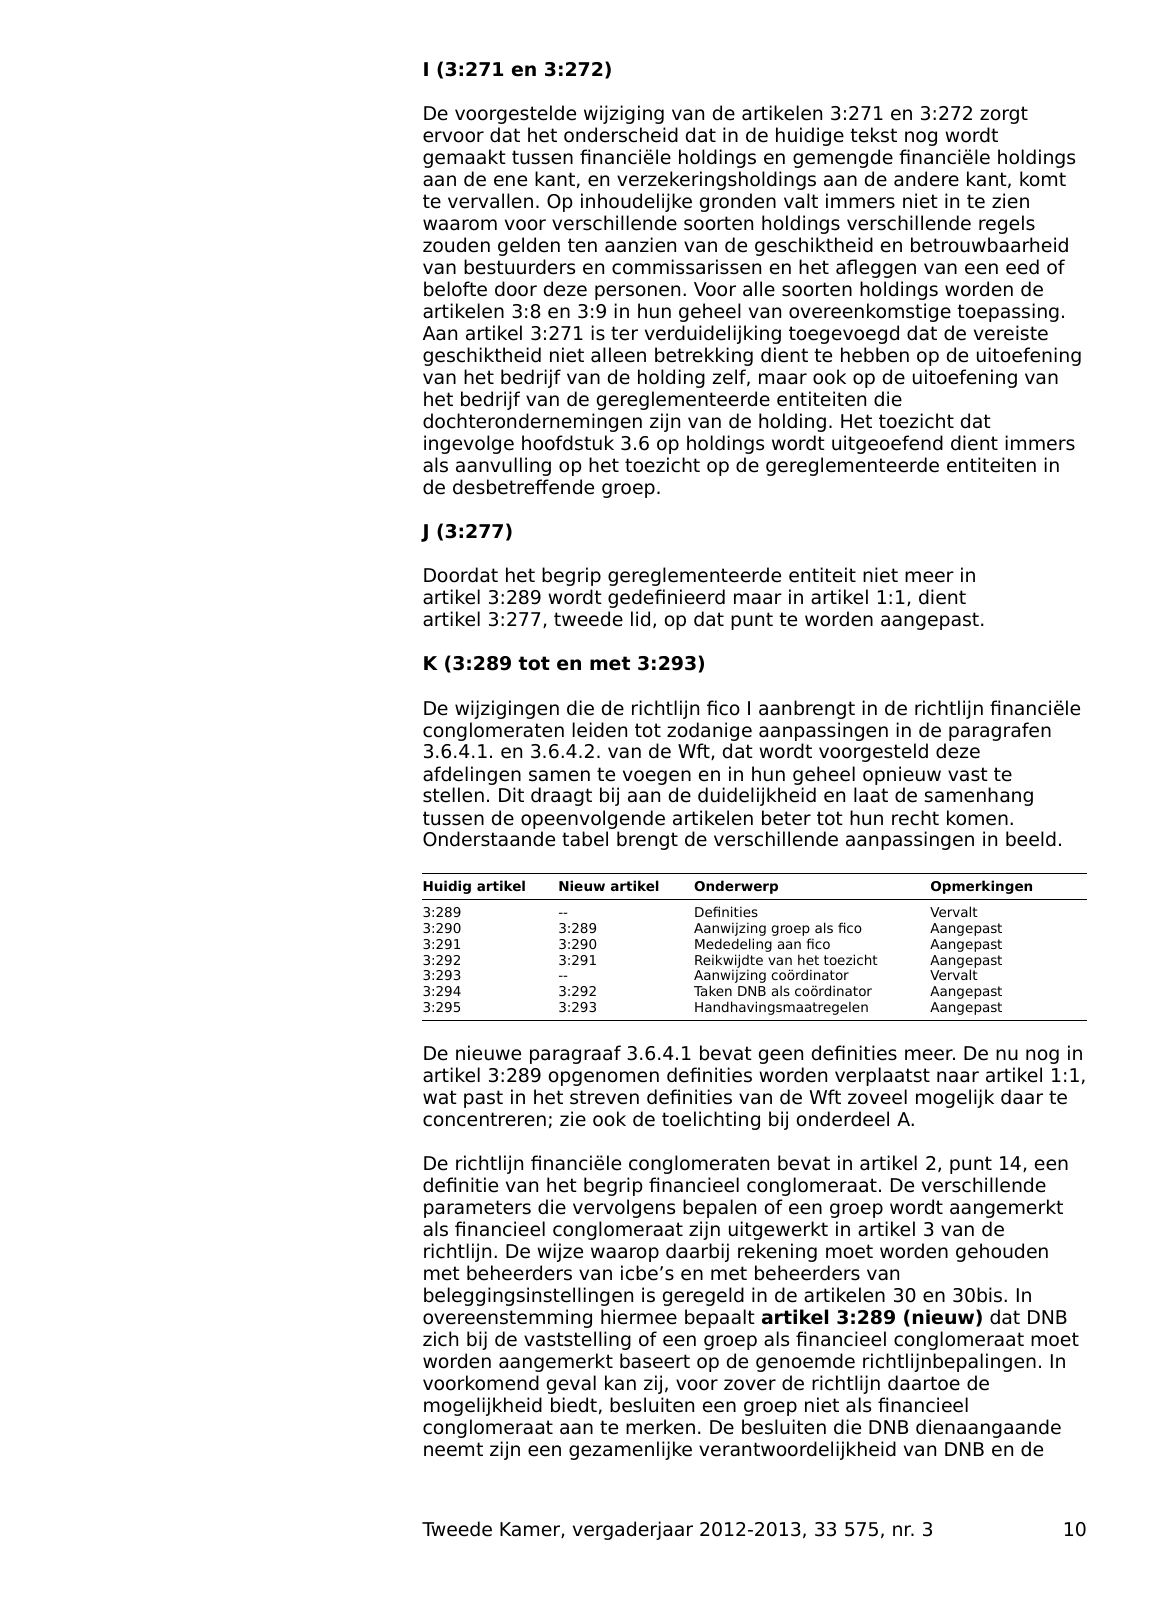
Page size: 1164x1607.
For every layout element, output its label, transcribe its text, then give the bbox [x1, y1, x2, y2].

table_cell 3:293 [422, 968, 552, 984]
table_cell Handhavingsmaatregelen [688, 1000, 924, 1020]
table_cell Aangepast [924, 1000, 1087, 1020]
subtitle K (3:289 tot en met 3:293) [422, 653, 1087, 675]
table_cell -- [552, 900, 688, 921]
text De richtlijn financiële conglomeraten bevat in artikel 2, punt 14, een definitie van het begrip financieel conglomeraat. De verschillende parameters die vervolgens bepalen of een groep wordt aangemerkt als financieel conglomeraat zijn uitgewerkt in artikel 3 van de richtlijn. De wijze waarop daarbij rekening moet worden gehouden met beheerders van icbe’s en met beheerders van beleggingsinstellingen is geregeld in de artikelen 30 en 30bis. In overeenstemming hiermee bepaalt artikel 3:289 (nieuw) dat DNB zich bij de vaststelling of een groep als financieel conglomeraat moet worden aangemerkt baseert op de genoemde richtlijnbepalingen. In voorkomend geval kan zij, voor zover de richtlijn daartoe de mogelijkheid biedt, besluiten een groep niet als financieel conglomeraat aan te merken. De besluiten die DNB dienaangaande neemt zijn een gezamenlijke verantwoordelijkheid van DNB en de [422, 1153, 1087, 1461]
table_cell 3:293 [552, 1000, 688, 1020]
text Doordat het begrip gereglementeerde entiteit niet meer in artikel 3:289 wordt gedefinieerd maar in artikel 1:1, dient artikel 3:277, tweede lid, op dat punt te worden aangepast. [422, 565, 1087, 631]
table_cell 3:291 [422, 937, 552, 952]
table_cell 3:291 [552, 952, 688, 968]
subtitle J (3:277) [422, 521, 1087, 543]
table_cell Aanwijzing coördinator [688, 968, 924, 984]
table_cell 3:289 [422, 900, 552, 921]
table_cell Taken DNB als coördinator [688, 984, 924, 999]
table_cell 3:289 [552, 921, 688, 937]
table_header Onderwerp [688, 874, 924, 899]
text De wijzigingen die de richtlijn fico I aanbrengt in de richtlijn financiële conglomeraten leiden tot zodanige aanpassingen in de paragrafen 3.6.4.1. en 3.6.4.2. van de Wft, dat wordt voorgesteld deze afdelingen samen te voegen en in hun geheel opnieuw vast te stellen. Dit draagt bij aan de duidelijkheid en laat de samenhang tussen de opeenvolgende artikelen beter tot hun recht komen. Onderstaande tabel brengt de verschillende aanpassingen in beeld. [422, 697, 1087, 851]
table_cell Aangepast [924, 921, 1087, 937]
table_cell Vervalt [924, 968, 1087, 984]
table_cell Aangepast [924, 952, 1087, 968]
text De nieuwe paragraaf 3.6.4.1 bevat geen definities meer. De nu nog in artikel 3:289 opgenomen definities worden verplaatst naar artikel 1:1, wat past in het streven definities van de Wft zoveel mogelijk daar te concentreren; zie ook de toelichting bij onderdeel A. [422, 1043, 1087, 1131]
table_cell 3:292 [552, 984, 688, 999]
table_cell 3:295 [422, 1000, 552, 1020]
table_cell Vervalt [924, 900, 1087, 921]
table_cell Reikwijdte van het toezicht [688, 952, 924, 968]
table_cell Mededeling aan fico [688, 937, 924, 952]
table_cell Aanwijzing groep als fico [688, 921, 924, 937]
table_cell -- [552, 968, 688, 984]
table_header Nieuw artikel [552, 874, 688, 899]
table_cell 3:290 [552, 937, 688, 952]
subtitle I (3:271 en 3:272) [422, 59, 1087, 81]
text De voorgestelde wijziging van de artikelen 3:271 en 3:272 zorgt ervoor dat het onderscheid dat in de huidige tekst nog wordt gemaakt tussen financiële holdings en gemengde financiële holdings aan de ene kant, en verzekeringsholdings aan de andere kant, komt te vervallen. Op inhoudelijke gronden valt immers niet in te zien waarom voor verschillende soorten holdings verschillende regels zouden gelden ten aanzien van de geschiktheid en betrouwbaarheid van bestuurders en commissarissen en het afleggen van een eed of belofte door deze personen. Voor alle soorten holdings worden de artikelen 3:8 en 3:9 in hun geheel van overeenkomstige toepassing. Aan artikel 3:271 is ter verduidelijking toegevoegd dat de vereiste geschiktheid niet alleen betrekking dient te hebben op de uitoefening van het bedrijf van de holding zelf, maar ook op de uitoefening van het bedrijf van de gereglementeerde entiteiten die dochterondernemingen zijn van de holding. Het toezicht dat ingevolge hoofdstuk 3.6 op holdings wordt uitgeoefend dient immers als aanvulling op het toezicht op de gereglementeerde entiteiten in de desbetreffende groep. [422, 103, 1087, 499]
table_cell 3:294 [422, 984, 552, 999]
table_cell Definities [688, 900, 924, 921]
table_cell Aangepast [924, 937, 1087, 952]
table_cell 3:292 [422, 952, 552, 968]
table_cell Aangepast [924, 984, 1087, 999]
table_header Opmerkingen [924, 874, 1087, 899]
table_cell 3:290 [422, 921, 552, 937]
table_header Huidig artikel [422, 874, 552, 899]
